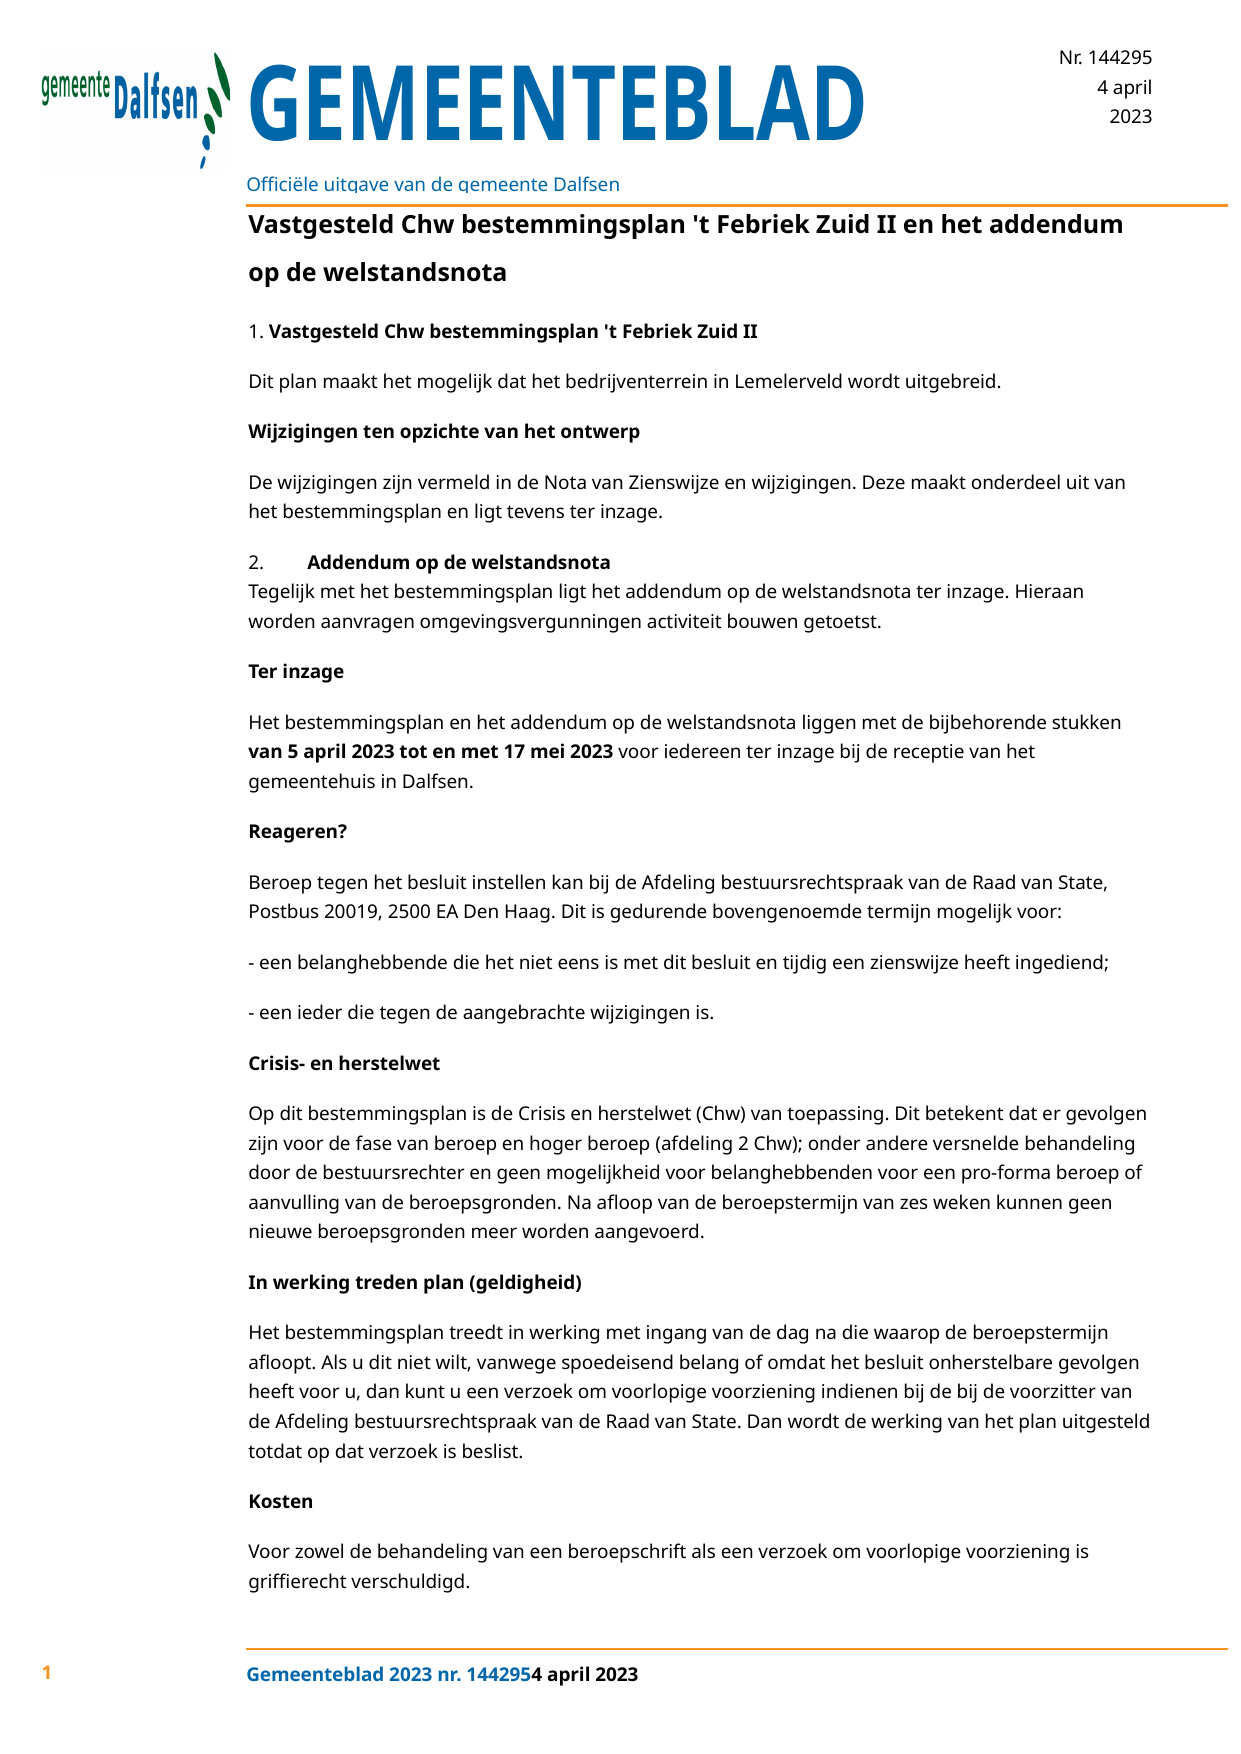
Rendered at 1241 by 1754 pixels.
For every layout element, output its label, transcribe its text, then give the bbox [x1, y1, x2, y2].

text Voor zowel de behandeling van een beroepschrift als een verzoek om voorlopige voorziening is griffierecht verschuldigd. [248, 1539, 1152, 1594]
text Het bestemmingsplan treedt in werking met ingang van de dag na die waarop de beroepstermijn afloopt. Als u dit niet wilt, vanwege spoedeisend belang of omdat het besluit onherstelbare gevolgen heeft voor u, dan kunt u een verzoek om voorlopige voorziening indienen bij de bij de voorzitter van de Afdeling bestuursrechtspraak van de Raad van State. Dan wordt de werking van het plan uitgesteld totdat op dat verzoek is beslist. [248, 1319, 1152, 1464]
text Vastgesteld Chw bestemmingsplan 't Febriek Zuid II en het addendum op de welstandsnota [248, 207, 1152, 288]
text Reageren? [248, 819, 1152, 844]
list Addendum op de welstandsnota [248, 549, 1152, 575]
text Beroep tegen het besluit instellen kan bij de Afdeling bestuursrechtspraak van de Raad van State, Postbus 20019, 2500 EA Den Haag. Dit is gedurende bovengenoemde termijn mogelijk voor: [248, 869, 1152, 924]
text De wijzigingen zijn vermeld in de Nota van Zienswijze en wijzigingen. Deze maakt onderdeel uit van het bestemmingsplan en ligt tevens ter inzage. [248, 469, 1152, 524]
text 1. Vastgesteld Chw bestemmingsplan 't Febriek Zuid II [248, 318, 1152, 344]
text Op dit bestemmingsplan is de Crisis en herstelwet (Chw) van toepassing. Dit betekent dat er gevolgen zijn voor de fase van beroep en hoger beroep (afdeling 2 Chw); onder andere versnelde behandeling door de bestuursrechter en geen mogelijkheid voor belanghebbenden voor een pro-forma beroep of aanvulling van de beroepsgronden. Na afloop van de beroepstermijn van zes weken kunnen geen nieuwe beroepsgronden meer worden aangevoerd. [248, 1100, 1152, 1244]
text Het bestemmingsplan en het addendum op de welstandsnota liggen met de bijbehorende stukken van 5 april 2023 tot en met 17 mei 2023 voor iedereen ter inzage bij de receptie van het gemeentehuis in Dalfsen. [248, 709, 1152, 794]
text - een ieder die tegen de aangebrachte wijzigingen is. [248, 999, 1152, 1025]
text - een belanghebbende die het niet eens is met dit besluit en tijdig een zienswijze heeft ingediend; [248, 949, 1152, 975]
text Tegelijk met het bestemmingsplan ligt het addendum op de welstandsnota ter inzage. Hieraan worden aanvragen omgevingsvergunningen activiteit bouwen getoetst. [248, 579, 1152, 634]
text In werking treden plan (geldigheid) [248, 1269, 1152, 1295]
picture [41, 47, 231, 172]
text Wijzigingen ten opzichte van het ontwerp [248, 419, 1152, 444]
text Kosten [248, 1488, 1152, 1514]
text Crisis- en herstelwet [248, 1050, 1152, 1076]
text Dit plan maakt het mogelijk dat het bedrijventerrein in Lemelerveld wordt uitgebreid. [248, 368, 1152, 394]
text Ter inzage [248, 659, 1152, 684]
